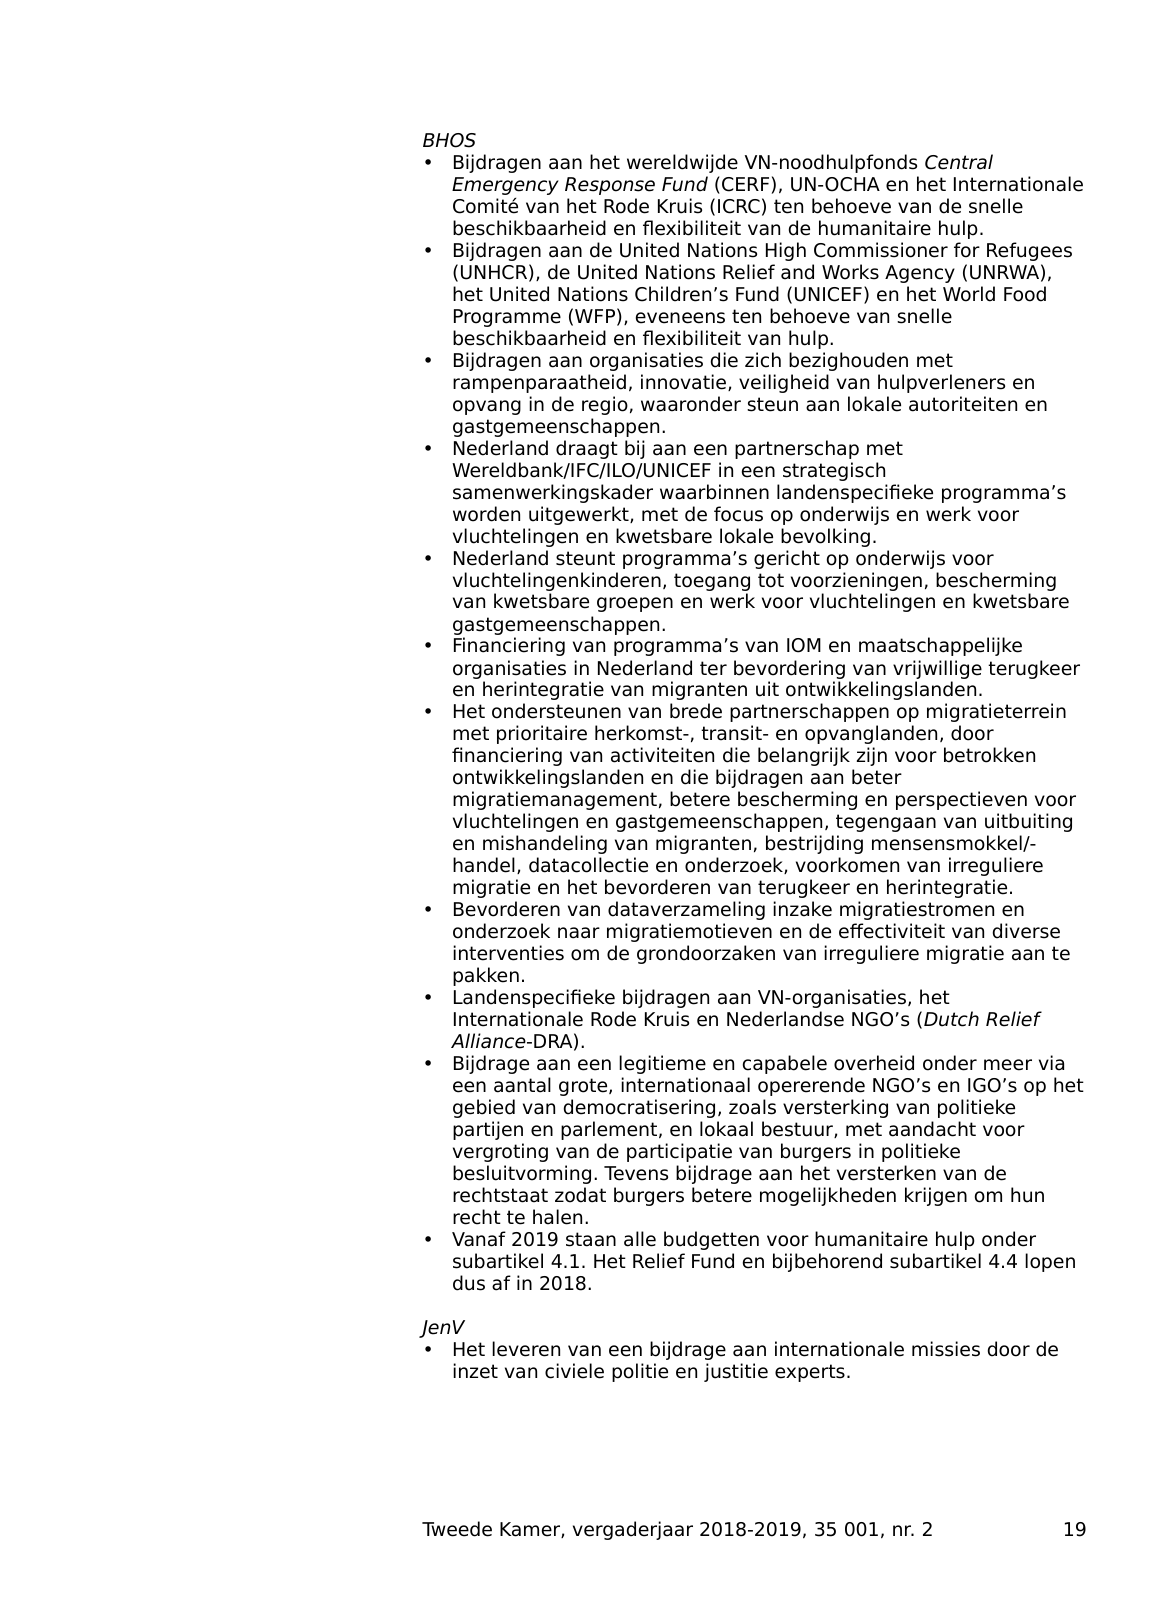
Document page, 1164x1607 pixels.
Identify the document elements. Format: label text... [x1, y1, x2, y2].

text • Nederland draagt bij aan een partnerschap met Wereldbank/IFC/ILO/UNICEF in een strategisch samenwerkingskader waarbinnen landenspecifieke programma’s worden uitgewerkt, met de focus op onderwijs en werk voor vluchtelingen en kwetsbare lokale bevolking. [422, 438, 1087, 547]
text • Het leveren van een bijdrage aan internationale missies door de inzet van civiele politie en justitie experts. [422, 1339, 1087, 1383]
subtitle JenV [422, 1317, 1087, 1339]
text • Landenspecifieke bijdragen aan VN-organisaties, het Internationale Rode Kruis en Nederlandse NGO’s (Dutch Relief Alliance-DRA). [422, 987, 1087, 1053]
text • Financiering van programma’s van IOM en maatschappelijke organisaties in Nederland ter bevordering van vrijwillige terugkeer en herintegratie van migranten uit ontwikkelingslanden. [422, 635, 1087, 701]
subtitle BHOS [422, 130, 1087, 152]
text • Bijdrage aan een legitieme en capabele overheid onder meer via een aantal grote, internationaal opererende NGO’s en IGO’s op het gebied van democratisering, zoals versterking van politieke partijen en parlement, en lokaal bestuur, met aandacht voor vergroting van de participatie van burgers in politieke besluitvorming. Tevens bijdrage aan het versterken van de rechtstaat zodat burgers betere mogelijkheden krijgen om hun recht te halen. [422, 1053, 1087, 1229]
text • Het ondersteunen van brede partnerschappen op migratieterrein met prioritaire herkomst-, transit- en opvanglanden, door financiering van activiteiten die belangrijk zijn voor betrokken ontwikkelingslanden en die bijdragen aan beter migratiemanagement, betere bescherming en perspectieven voor vluchtelingen en gastgemeenschappen, tegengaan van uitbuiting en mishandeling van migranten, bestrijding mensensmokkel/-handel, datacollectie en onderzoek, voorkomen van irreguliere migratie en het bevorderen van terugkeer en herintegratie. [422, 701, 1087, 899]
text • Bevorderen van dataverzameling inzake migratiestromen en onderzoek naar migratiemotieven en de effectiviteit van diverse interventies om de grondoorzaken van irreguliere migratie aan te pakken. [422, 899, 1087, 987]
text • Bijdragen aan het wereldwijde VN-noodhulpfonds Central Emergency Response Fund (CERF), UN-OCHA en het Internationale Comité van het Rode Kruis (ICRC) ten behoeve van de snelle beschikbaarheid en flexibiliteit van de humanitaire hulp. [422, 152, 1087, 240]
text • Bijdragen aan de United Nations High Commissioner for Refugees (UNHCR), de United Nations Relief and Works Agency (UNRWA), het United Nations Children’s Fund (UNICEF) en het World Food Programme (WFP), eveneens ten behoeve van snelle beschikbaarheid en flexibiliteit van hulp. [422, 240, 1087, 350]
text • Vanaf 2019 staan alle budgetten voor humanitaire hulp onder subartikel 4.1. Het Relief Fund en bijbehorend subartikel 4.4 lopen dus af in 2018. [422, 1229, 1087, 1295]
text • Nederland steunt programma’s gericht op onderwijs voor vluchtelingenkinderen, toegang tot voorzieningen, bescherming van kwetsbare groepen en werk voor vluchtelingen en kwetsbare gastgemeenschappen. [422, 547, 1087, 635]
text • Bijdragen aan organisaties die zich bezighouden met rampenparaatheid, innovatie, veiligheid van hulpverleners en opvang in de regio, waaronder steun aan lokale autoriteiten en gastgemeenschappen. [422, 350, 1087, 438]
